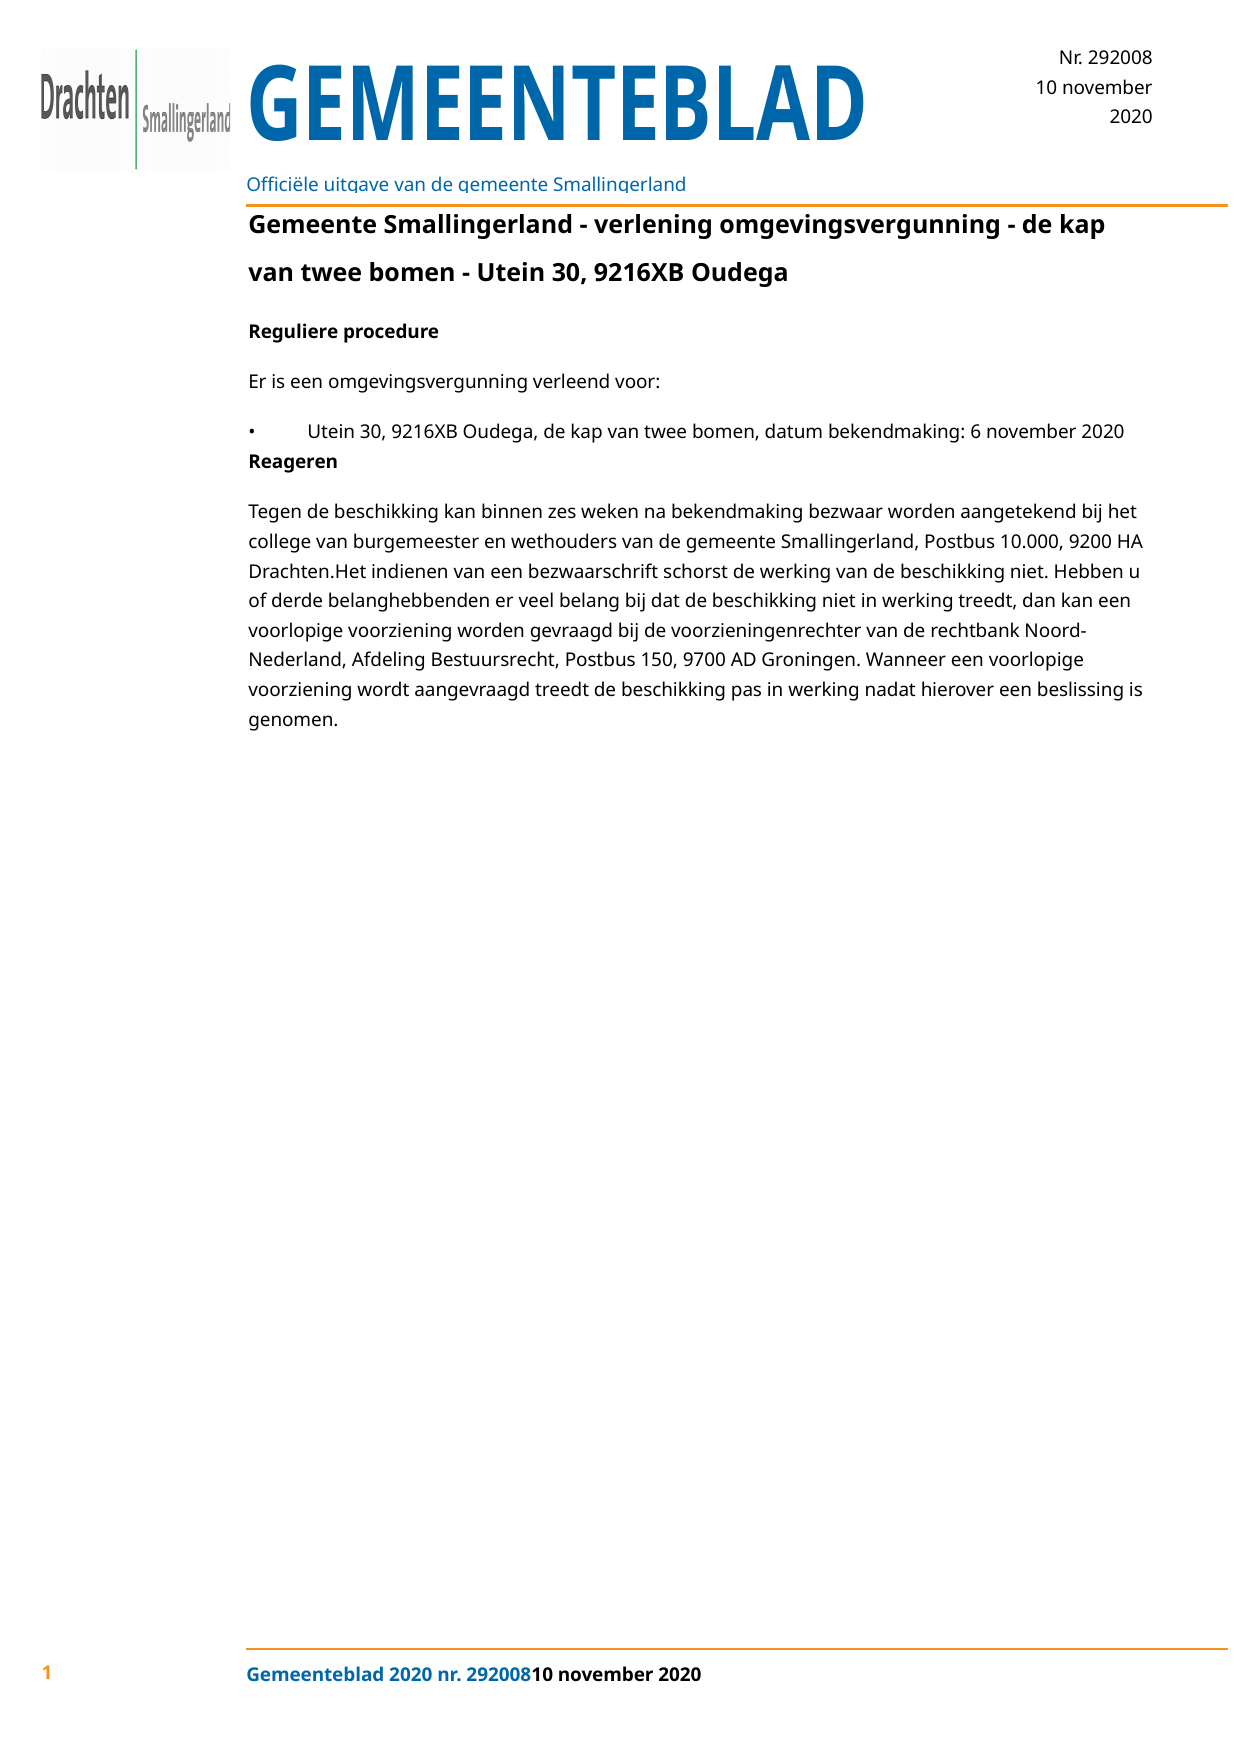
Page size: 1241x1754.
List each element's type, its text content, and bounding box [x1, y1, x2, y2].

list Utein 30, 9216XB Oudega, de kap van twee bomen, datum bekendmaking: 6 november 2020 [248, 419, 1152, 444]
picture [41, 47, 231, 172]
text Er is een omgevingsvergunning verleend voor: [248, 368, 1152, 394]
text Gemeente Smallingerland - verlening omgevingsvergunning - de kap van twee bomen - Utein 30, 9216XB Oudega [248, 207, 1152, 288]
text Reageren [248, 448, 1152, 474]
text Reguliere procedure [248, 318, 1152, 344]
text Tegen de beschikking kan binnen zes weken na bekendmaking bezwaar worden aangetekend bij het college van burgemeester en wethouders van de gemeente Smallingerland, Postbus 10.000, 9200 HA Drachten.Het indienen van een bezwaarschrift schorst de werking van de beschikking niet. Hebben u of derde belanghebbenden er veel belang bij dat de beschikking niet in werking treedt, dan kan een voorlopige voorziening worden gevraagd bij de voorzieningenrechter van de rechtbank Noord-Nederland, Afdeling Bestuursrecht, Postbus 150, 9700 AD Groningen. Wanneer een voorlopige voorziening wordt aangevraagd treedt de beschikking pas in werking nadat hierover een beslissing is genomen. [248, 499, 1152, 732]
